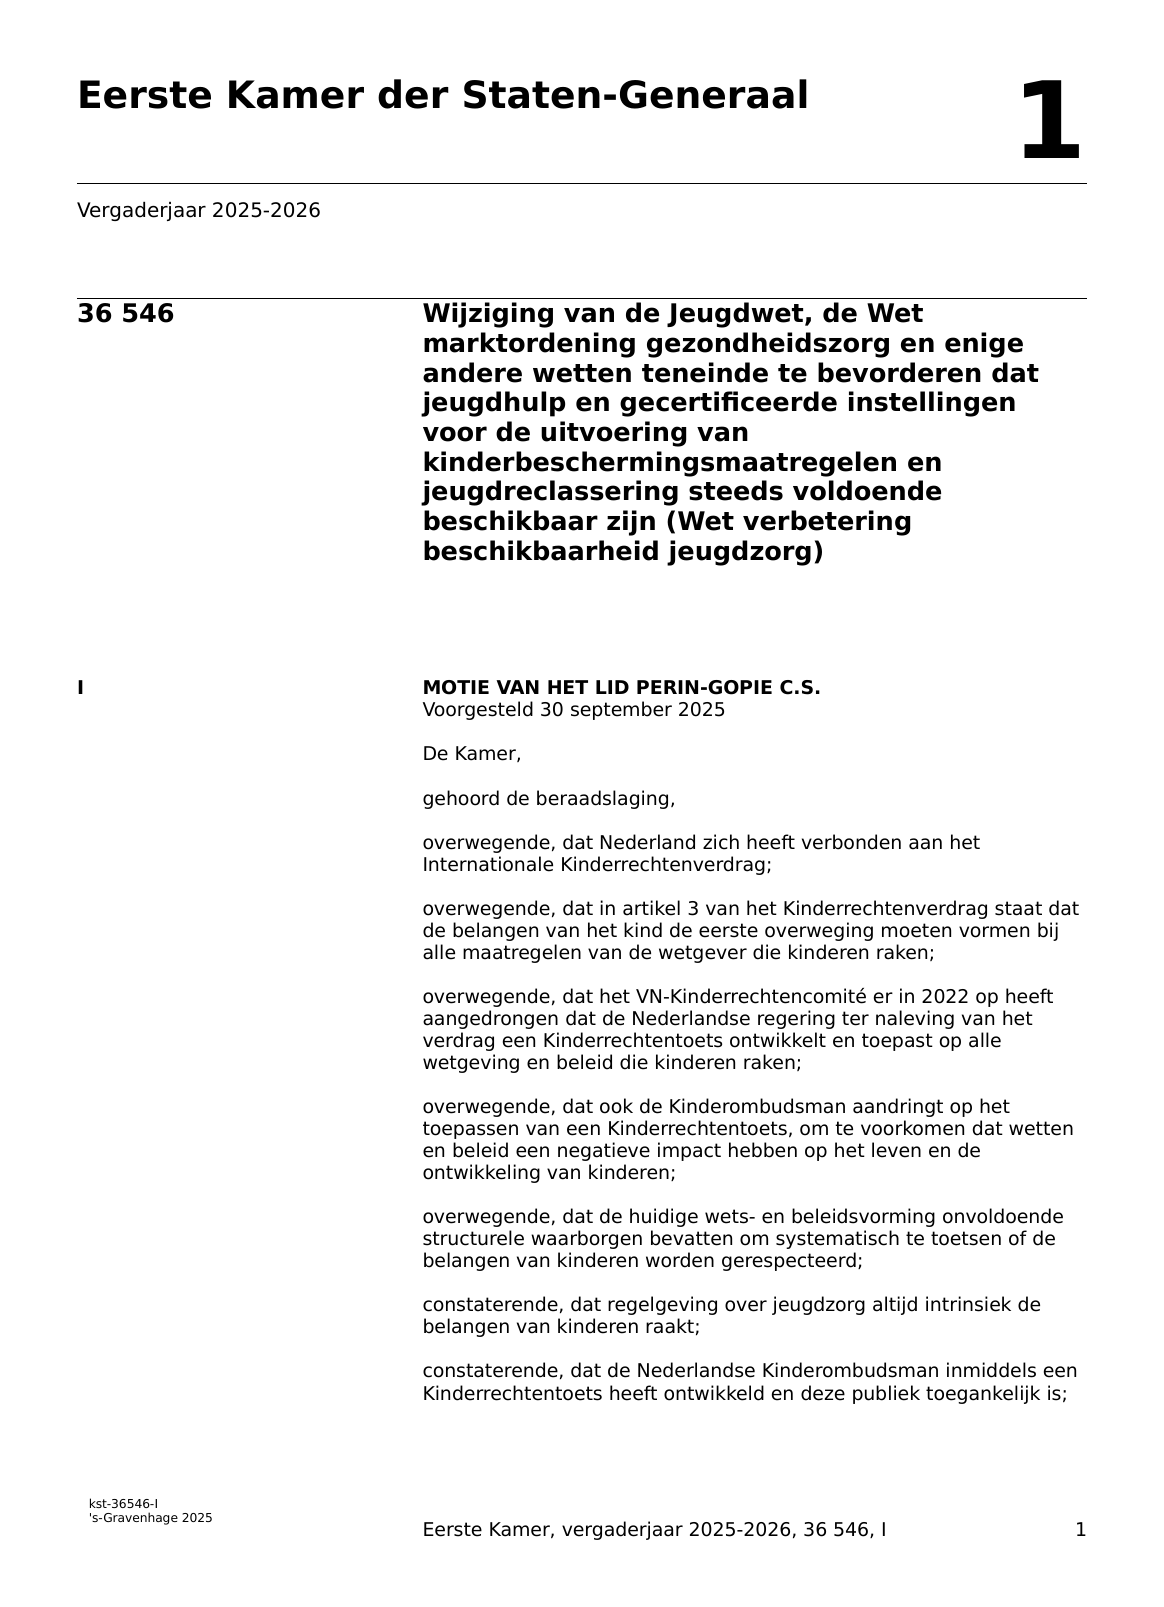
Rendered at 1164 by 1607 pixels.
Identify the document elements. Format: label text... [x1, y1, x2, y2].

subtitle 36 546 Wijziging van de Jeugdwet, de Wet marktordening gezondheidszorg en enige andere wetten teneinde te bevorderen dat jeugdhulp en gecertificeerde instellingen voor de uitvoering van kinderbeschermingsmaatregelen en jeugdreclassering steeds voldoende beschikbaar zijn (Wet verbetering beschikbaarheid jeugdzorg) [77, 299, 1087, 566]
table_cell Vergaderjaar 2025-2026 [77, 184, 1087, 298]
text constaterende, dat de Nederlandse Kinderombudsman inmiddels een Kinderrechtentoets heeft ontwikkeld en deze publiek toegankelijk is; [422, 1360, 1087, 1404]
text constaterende, dat regelgeving over jeugdzorg altijd intrinsiek de belangen van kinderen raakt; [422, 1294, 1087, 1338]
text overwegende, dat de huidige wets- en beleidsvorming onvoldoende structurele waarborgen bevatten om systematisch te toetsen of de belangen van kinderen worden gerespecteerd; [422, 1206, 1087, 1272]
text gehoord de beraadslaging, [422, 787, 1087, 809]
text overwegende, dat Nederland zich heeft verbonden aan het Internationale Kinderrechtenverdrag; [422, 832, 1087, 876]
text overwegende, dat het VN-Kinderrechtencomité er in 2022 op heeft aangedrongen dat de Nederlandse regering ter naleving van het verdrag een Kinderrechtentoets ontwikkelt en toepast op alle wetgeving en beleid die kinderen raken; [422, 986, 1087, 1074]
subtitle I MOTIE VAN HET LID PERIN-GOPIE C.S. [77, 677, 1087, 699]
text overwegende, dat in artikel 3 van het Kinderrechtenverdrag staat dat de belangen van het kind de eerste overweging moeten vormen bij alle maatregelen van de wetgever die kinderen raken; [422, 898, 1087, 964]
text 's-Gravenhage 2025 [88, 1511, 323, 1525]
table_header Eerste Kamer der Staten-Generaal [77, 59, 886, 183]
text kst-36546-I [88, 1497, 323, 1511]
text Voorgesteld 30 september 2025 [422, 699, 1087, 721]
text De Kamer, [422, 743, 1087, 765]
table_header 1 [886, 59, 1087, 183]
text overwegende, dat ook de Kinderombudsman aandringt op het toepassen van een Kinderrechtentoets, om te voorkomen dat wetten en beleid een negatieve impact hebben op het leven en de ontwikkeling van kinderen; [422, 1096, 1087, 1184]
